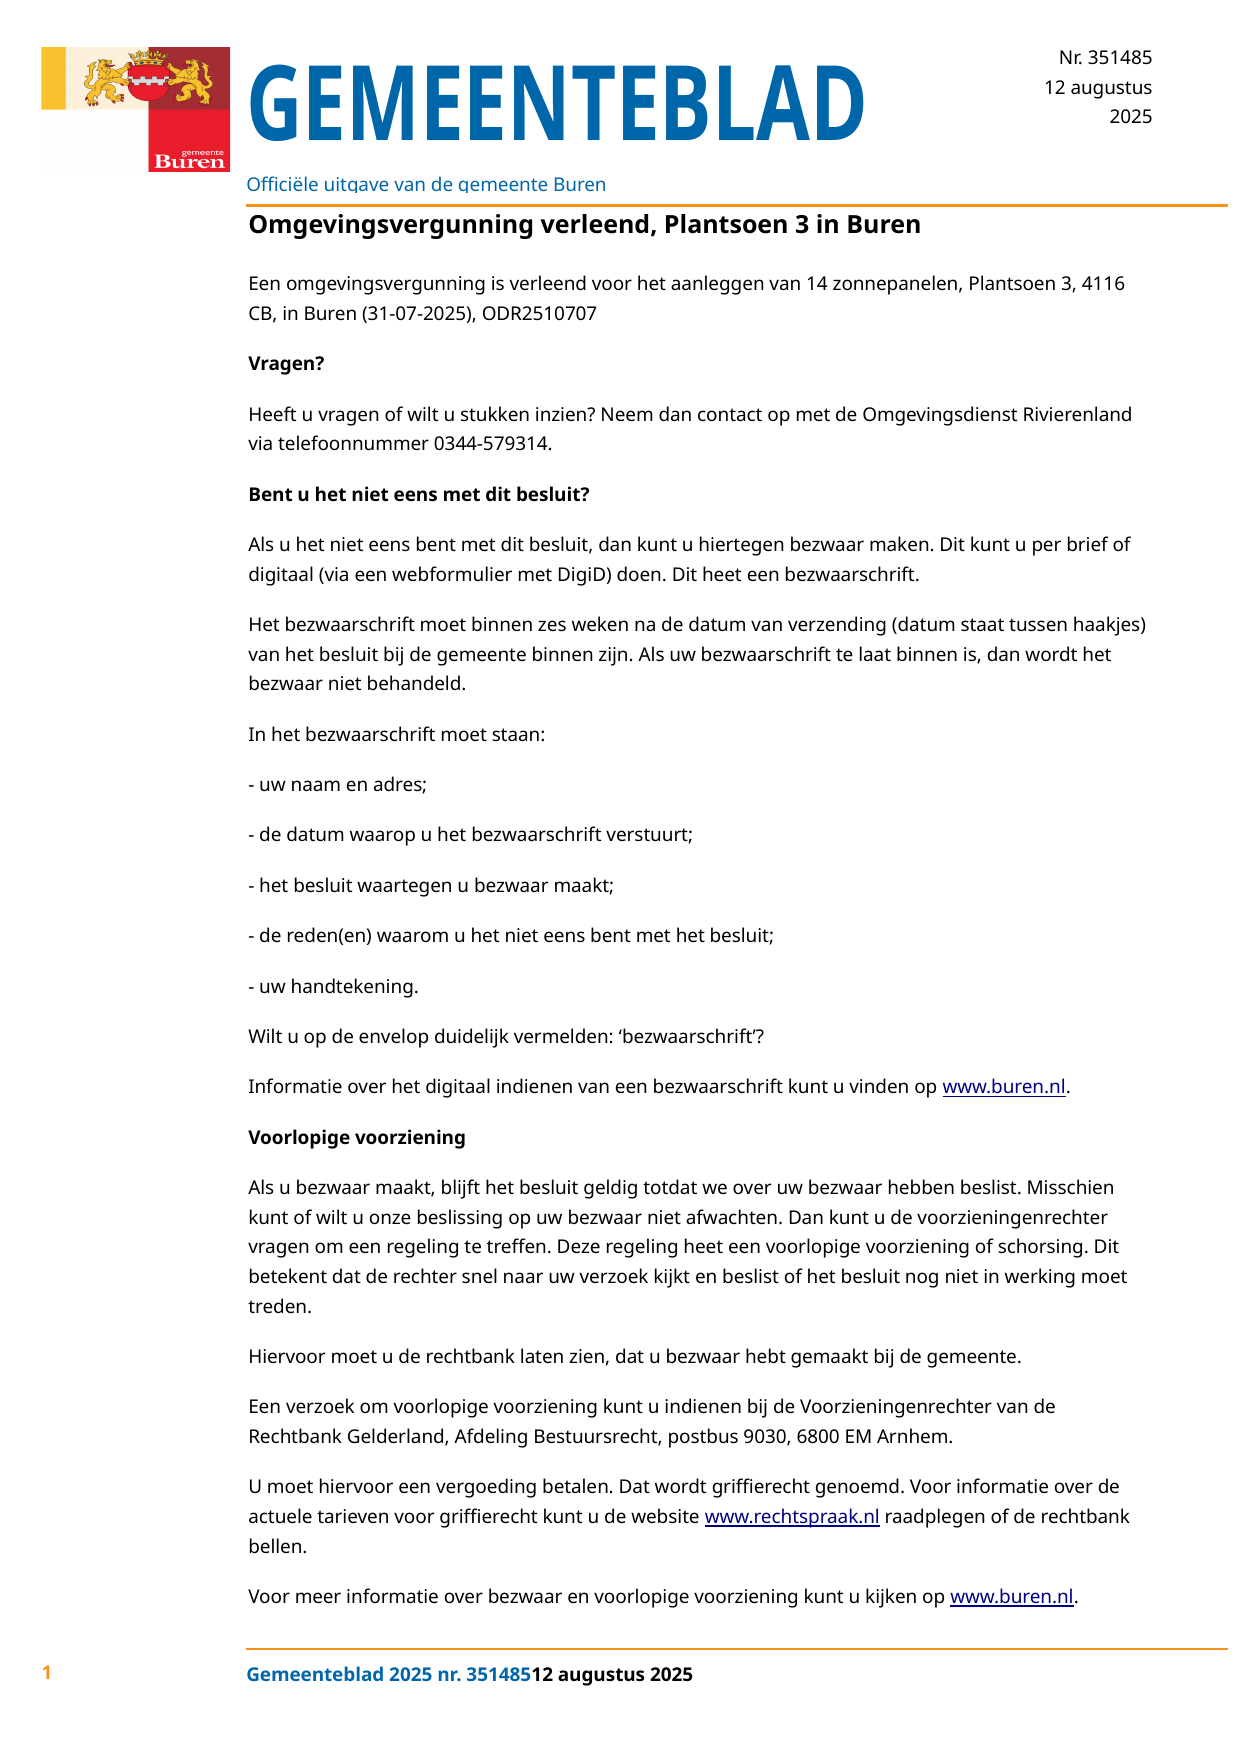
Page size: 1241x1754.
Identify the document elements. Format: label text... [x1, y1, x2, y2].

text U moet hiervoor een vergoeding betalen. Dat wordt griffierecht genoemd. Voor informatie over de actuele tarieven voor griffierecht kunt u de website www.rechtspraak.nl raadplegen of de rechtbank bellen. [248, 1474, 1152, 1558]
text Hiervoor moet u de rechtbank laten zien, dat u bezwaar hebt gemaakt bij de gemeente. [248, 1343, 1152, 1369]
text Als u bezwaar maakt, blijft het besluit geldig totdat we over uw bezwaar hebben beslist. Misschien kunt of wilt u onze beslissing op uw bezwaar niet afwachten. Dan kunt u de voorzieningenrechter vragen om een regeling te treffen. Deze regeling heet een voorlopige voorziening of schorsing. Dit betekent dat de rechter snel naar uw verzoek kijkt en beslist of het besluit nog niet in werking moet treden. [248, 1174, 1152, 1318]
text Als u het niet eens bent met dit besluit, dan kunt u hiertegen bezwaar maken. Dit kunt u per brief of digitaal (via een webformulier met DigiD) doen. Dit heet een bezwaarschrift. [248, 531, 1152, 586]
text Heeft u vragen of wilt u stukken inzien? Neem dan contact op met de Omgevingsdienst Rivierenland via telefoonnummer 0344-579314. [248, 401, 1152, 456]
text - de reden(en) waarom u het niet eens bent met het besluit; [248, 922, 1152, 948]
picture [41, 47, 231, 172]
text Het bezwaarschrift moet binnen zes weken na de datum van verzending (datum staat tussen haakjes) van het besluit bij de gemeente binnen zijn. Als uw bezwaarschrift te laat binnen is, dan wordt het bezwaar niet behandeld. [248, 611, 1152, 696]
text Een omgevingsvergunning is verleend voor het aanleggen van 14 zonnepanelen, Plantsoen 3, 4116 CB, in Buren (31-07-2025), ODR2510707 [248, 270, 1152, 326]
text Informatie over het digitaal indienen van een bezwaarschrift kunt u vinden op www.buren.nl. [248, 1074, 1152, 1099]
text - de datum waarop u het bezwaarschrift verstuurt; [248, 822, 1152, 847]
text - het besluit waartegen u bezwaar maakt; [248, 872, 1152, 898]
text - uw handtekening. [248, 973, 1152, 998]
text Bent u het niet eens met dit besluit? [248, 481, 1152, 506]
text Voorlopige voorziening [248, 1124, 1152, 1150]
text Een verzoek om voorlopige voorziening kunt u indienen bij de Voorzieningenrechter van de Rechtbank Gelderland, Afdeling Bestuursrecht, postbus 9030, 6800 EM Arnhem. [248, 1394, 1152, 1449]
text In het bezwaarschrift moet staan: [248, 721, 1152, 746]
text Voor meer informatie over bezwaar en voorlopige voorziening kunt u kijken op www.buren.nl. [248, 1583, 1152, 1609]
text Vragen? [248, 350, 1152, 376]
text Omgevingsvergunning verleend, Plantsoen 3 in Buren [248, 207, 1152, 241]
text Wilt u op de envelop duidelijk vermelden: ‘bezwaarschrift’? [248, 1023, 1152, 1049]
text - uw naam en adres; [248, 771, 1152, 797]
